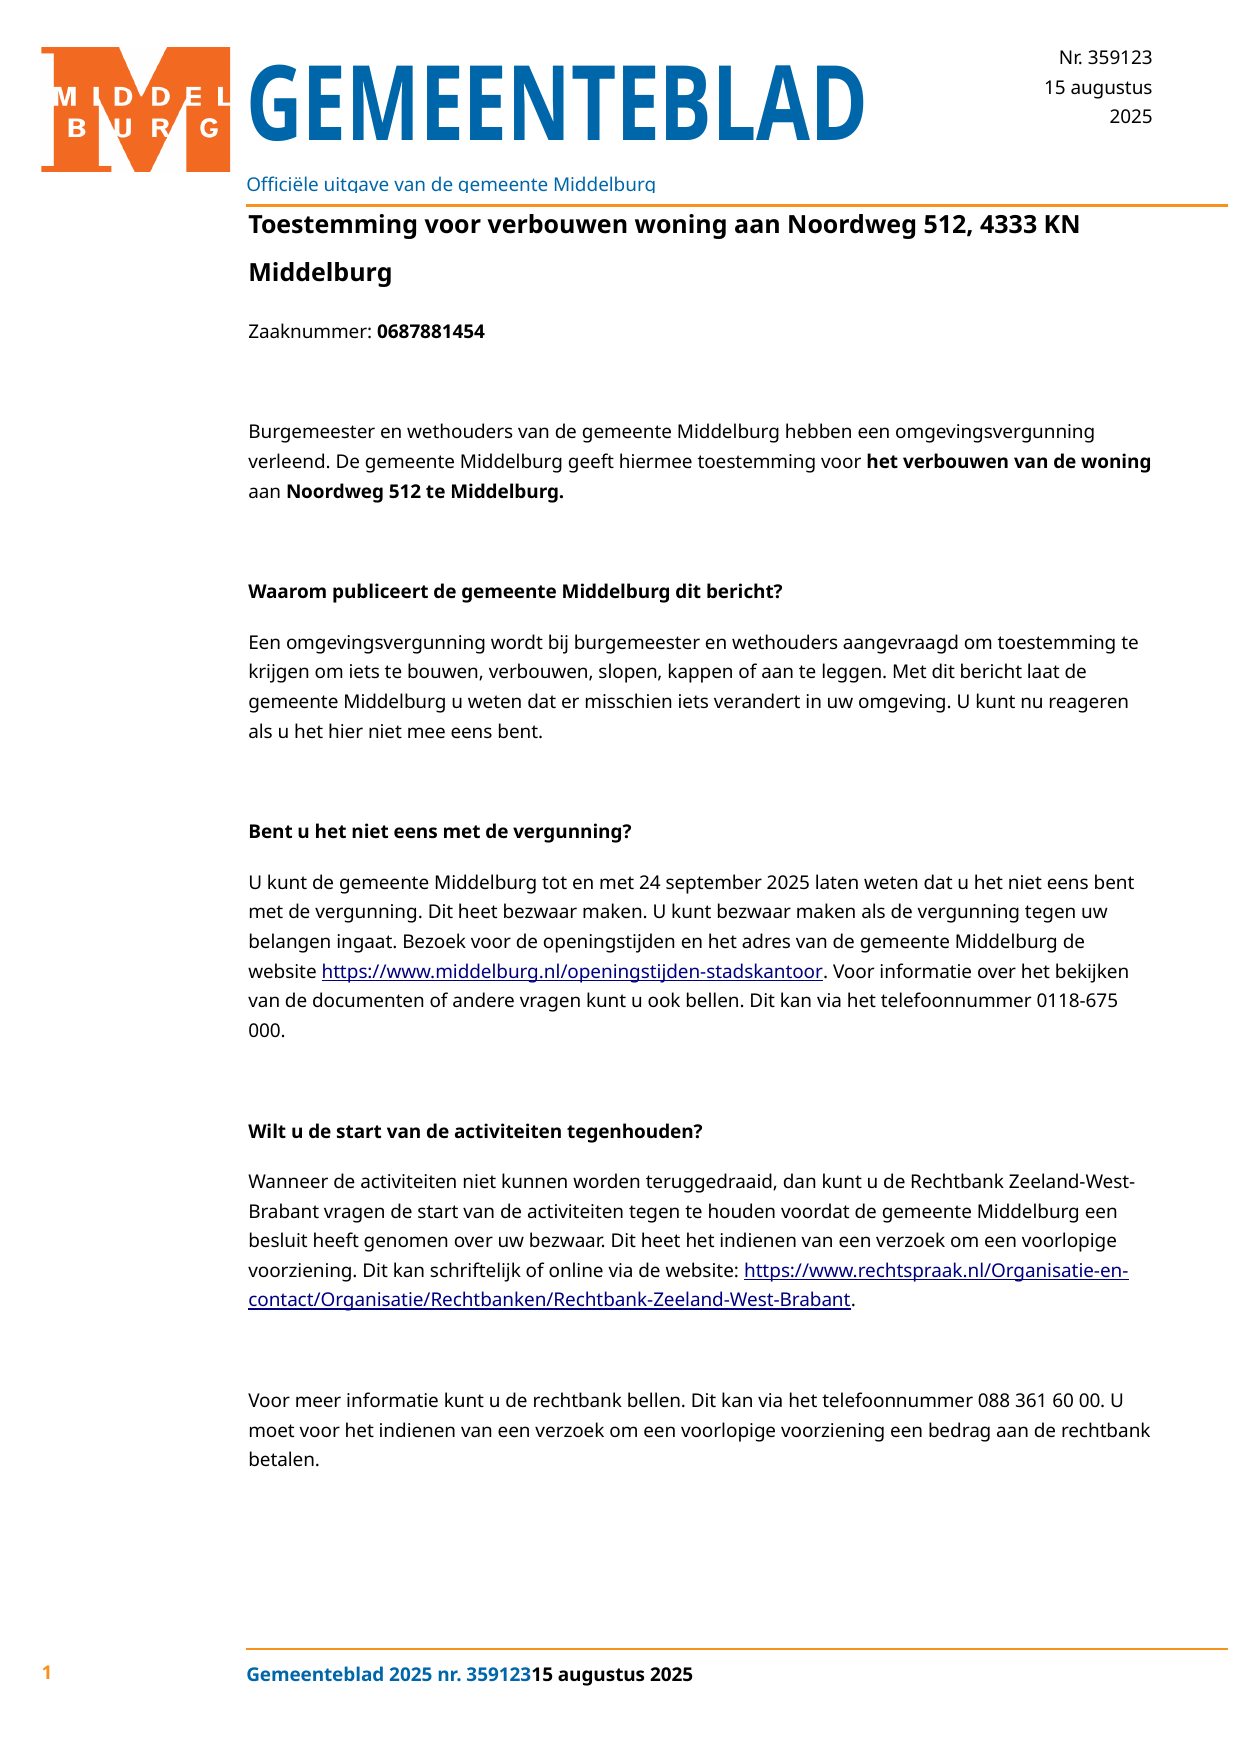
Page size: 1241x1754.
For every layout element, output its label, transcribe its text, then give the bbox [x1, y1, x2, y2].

picture [41, 47, 231, 172]
text Toestemming voor verbouwen woning aan Noordweg 512, 4333 KN Middelburg [248, 207, 1152, 288]
text U kunt de gemeente Middelburg tot en met 24 september 2025 laten weten dat u het niet eens bent met de vergunning. Dit heet bezwaar maken. U kunt bezwaar maken als de vergunning tegen uw belangen ingaat. Bezoek voor de openingstijden en het adres van de gemeente Middelburg de website https://www.middelburg.nl/openingstijden-stadskantoor. Voor informatie over het bekijken van de documenten of andere vragen kunt u ook bellen. Dit kan via het telefoonnummer 0118-675 000. [248, 869, 1152, 1043]
text Waarom publiceert de gemeente Middelburg dit bericht? [248, 579, 1152, 604]
text Voor meer informatie kunt u de rechtbank bellen. Dit kan via het telefoonnummer 088 361 60 00. U moet voor het indienen van een verzoek om een voorlopige voorziening een bedrag aan de rechtbank betalen. [248, 1387, 1152, 1472]
text Bent u het niet eens met de vergunning? [248, 819, 1152, 844]
text Burgemeester en wethouders van de gemeente Middelburg hebben een omgevingsvergunning verleend. De gemeente Middelburg geeft hiermee toestemming voor het verbouwen van de woning aan Noordweg 512 te Middelburg. [248, 419, 1152, 504]
text Een omgevingsvergunning wordt bij burgemeester en wethouders aangevraagd om toestemming te krijgen om iets te bouwen, verbouwen, slopen, kappen of aan te leggen. Met dit bericht laat de gemeente Middelburg u weten dat er misschien iets verandert in uw omgeving. U kunt nu reageren als u het hier niet mee eens bent. [248, 629, 1152, 744]
text Zaaknummer: 0687881454 [248, 318, 1152, 344]
text Wanneer de activiteiten niet kunnen worden teruggedraaid, dan kunt u de Rechtbank Zeeland-West-Brabant vragen de start van de activiteiten tegen te houden voordat de gemeente Middelburg een besluit heeft genomen over uw bezwaar. Dit heet het indienen van een verzoek om een voorlopige voorziening. Dit kan schriftelijk of online via de website: https://www.rechtspraak.nl/Organisatie-en-contact/Organisatie/Rechtbanken/Rechtbank-Zeeland-West-Brabant. [248, 1168, 1152, 1312]
text Wilt u de start van de activiteiten tegenhouden? [248, 1118, 1152, 1144]
